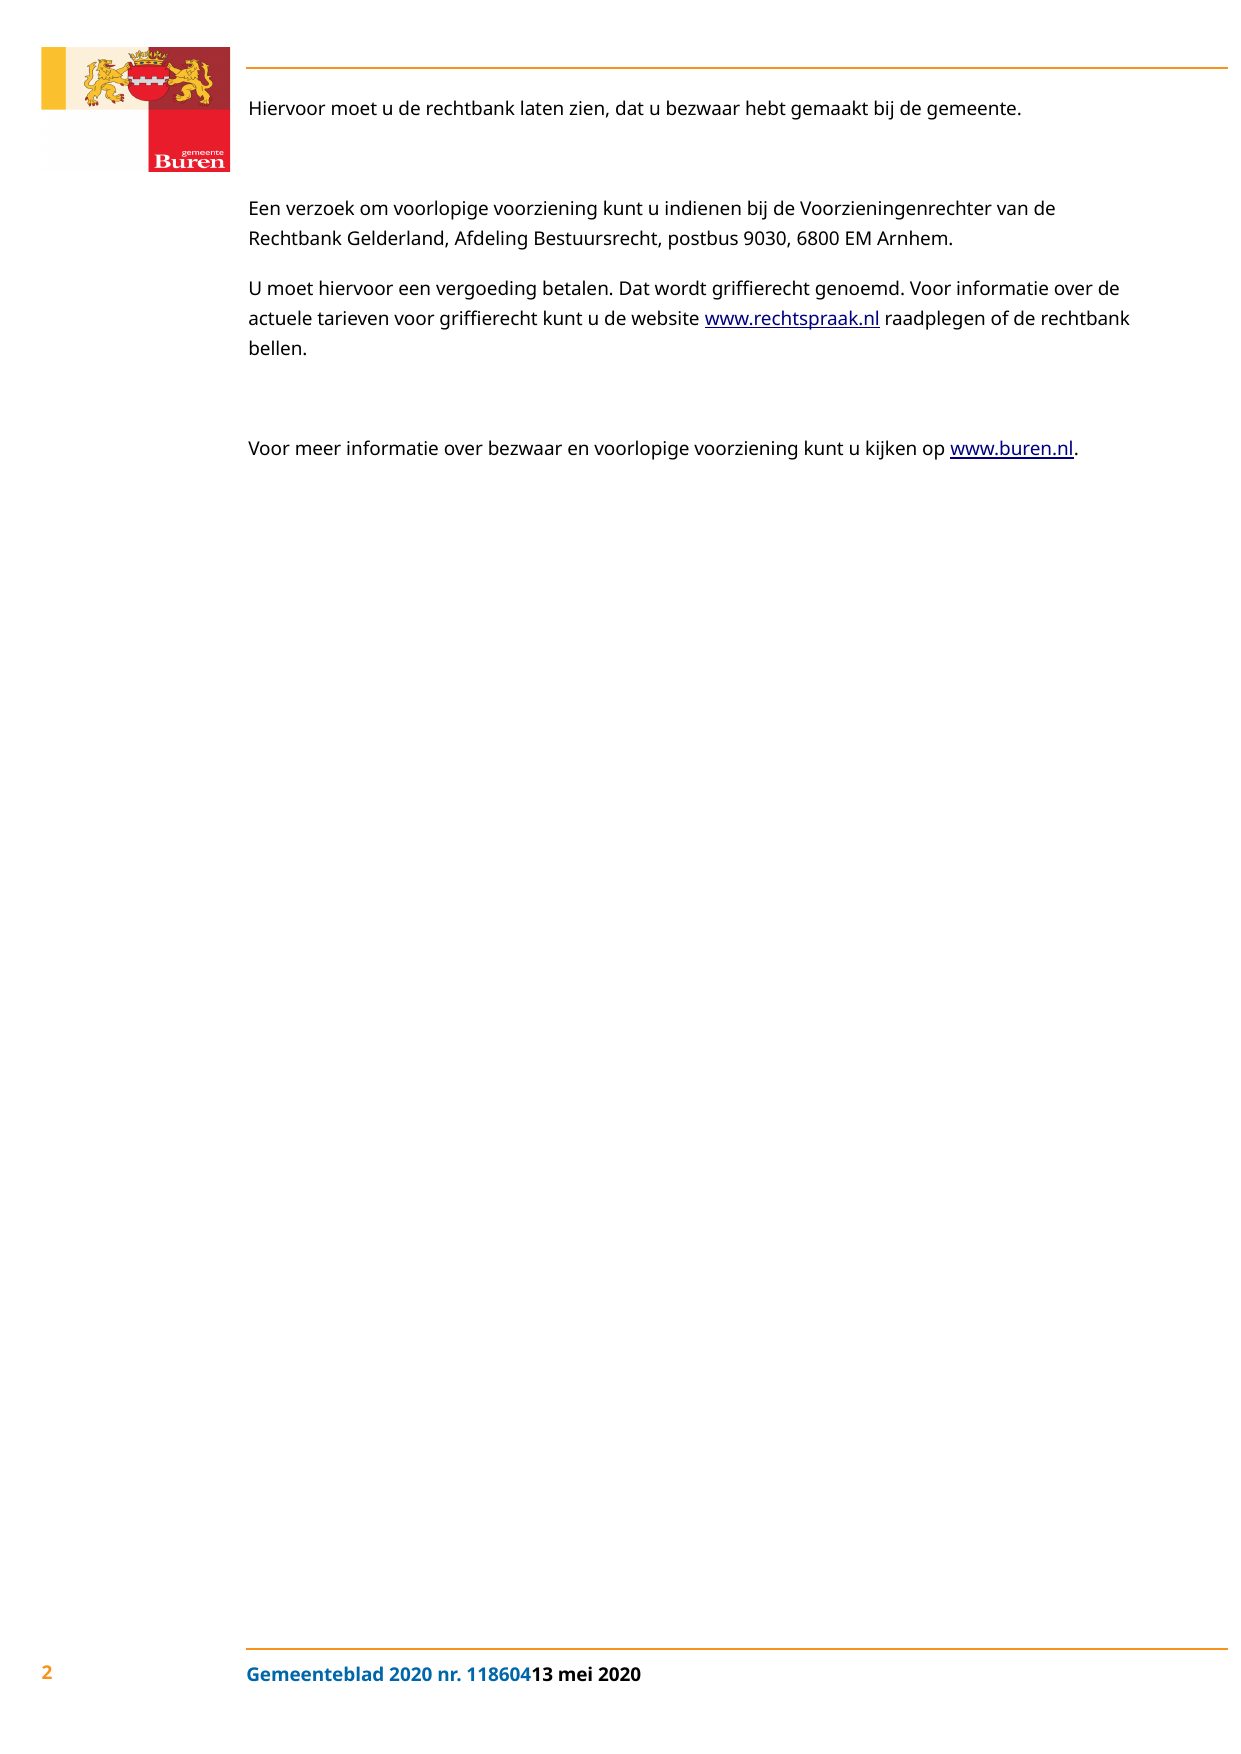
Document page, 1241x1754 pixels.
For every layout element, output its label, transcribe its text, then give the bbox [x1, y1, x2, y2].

text Voor meer informatie over bezwaar en voorlopige voorziening kunt u kijken op www.buren.nl. [248, 436, 1152, 461]
text Een verzoek om voorlopige voorziening kunt u indienen bij de Voorzieningenrechter van de Rechtbank Gelderland, Afdeling Bestuursrecht, postbus 9030, 6800 EM Arnhem. [248, 196, 1152, 251]
text U moet hiervoor een vergoeding betalen. Dat wordt griffierecht genoemd. Voor informatie over de actuele tarieven voor griffierecht kunt u de website www.rechtspraak.nl raadplegen of de rechtbank bellen. [248, 276, 1152, 361]
text Hiervoor moet u de rechtbank laten zien, dat u bezwaar hebt gemaakt bij de gemeente. [248, 95, 1152, 121]
picture [41, 47, 231, 172]
